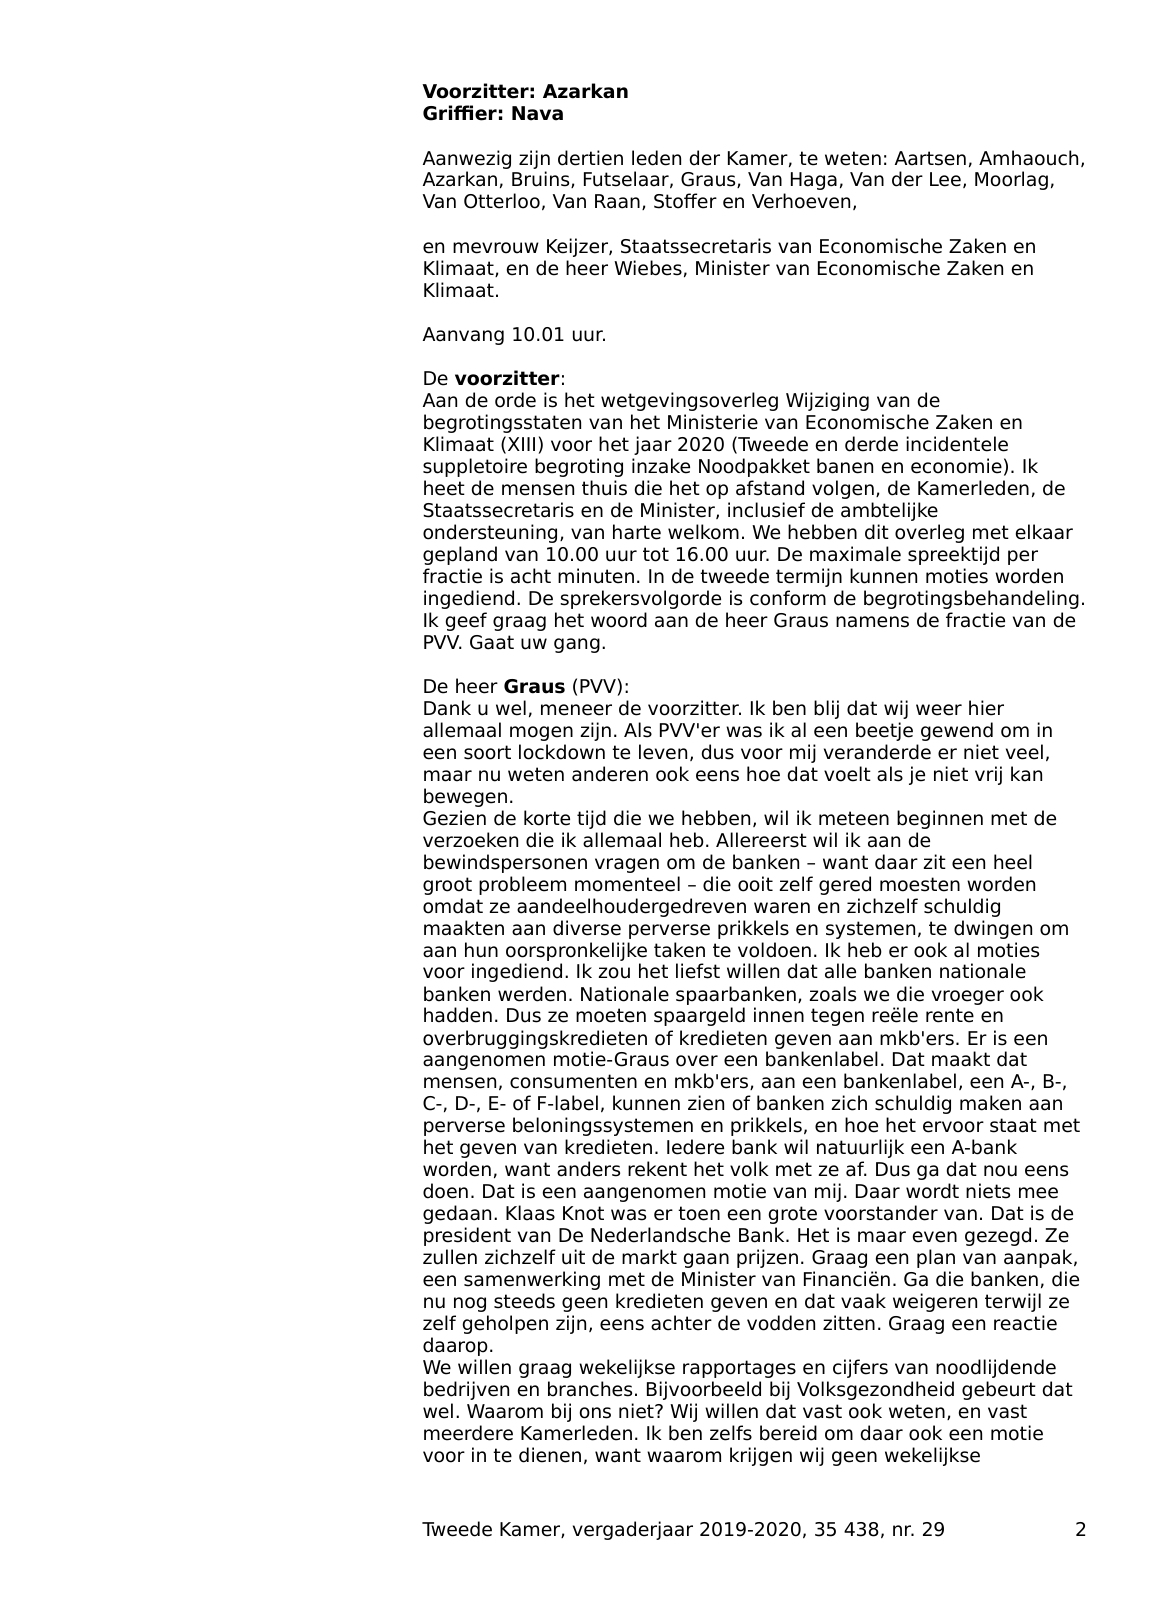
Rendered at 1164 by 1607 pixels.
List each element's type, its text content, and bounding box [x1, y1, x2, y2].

text Aanwezig zijn dertien leden der Kamer, te weten: Aartsen, Amhaouch, Azarkan, Bruins, Futselaar, Graus, Van Haga, Van der Lee, Moorlag, Van Otterloo, Van Raan, Stoffer en Verhoeven, [422, 147, 1087, 213]
text De voorzitter: [422, 368, 1087, 390]
text en mevrouw Keijzer, Staatssecretaris van Economische Zaken en Klimaat, en de heer Wiebes, Minister van Economische Zaken en Klimaat. [422, 236, 1087, 301]
text We willen graag wekelijkse rapportages en cijfers van noodlijdende bedrijven en branches. Bijvoorbeeld bij Volksgezondheid gebeurt dat wel. Waarom bij ons niet? Wij willen dat vast ook weten, en vast meerdere Kamerleden. Ik ben zelfs bereid om daar ook een motie voor in te dienen, want waarom krijgen wij geen wekelijkse [422, 1357, 1087, 1467]
text Gezien de korte tijd die we hebben, wil ik meteen beginnen met de verzoeken die ik allemaal heb. Allereerst wil ik aan de bewindspersonen vragen om de banken – want daar zit een heel groot probleem momenteel – die ooit zelf gered moesten worden omdat ze aandeelhoudergedreven waren en zichzelf schuldig maakten aan diverse perverse prikkels en systemen, te dwingen om aan hun oorspronkelijke taken te voldoen. Ik heb er ook al moties voor ingediend. Ik zou het liefst willen dat alle banken nationale banken werden. Nationale spaarbanken, zoals we die vroeger ook hadden. Dus ze moeten spaargeld innen tegen reële rente en overbruggingskredieten of kredieten geven aan mkb'ers. Er is een aangenomen motie-Graus over een bankenlabel. Dat maakt dat mensen, consumenten en mkb'ers, aan een bankenlabel, een A-, B-, C-, D-, E- of F-label, kunnen zien of banken zich schuldig maken aan perverse beloningssystemen en prikkels, en hoe het ervoor staat met het geven van kredieten. Iedere bank wil natuurlijk een A-bank worden, want anders rekent het volk met ze af. Dus ga dat nou eens doen. Dat is een aangenomen motie van mij. Daar wordt niets mee gedaan. Klaas Knot was er toen een grote voorstander van. Dat is de president van De Nederlandsche Bank. Het is maar even gezegd. Ze zullen zichzelf uit de markt gaan prijzen. Graag een plan van aanpak, een samenwerking met de Minister van Financiën. Ga die banken, die nu nog steeds geen kredieten geven en dat vaak weigeren terwijl ze zelf geholpen zijn, eens achter de vodden zitten. Graag een reactie daarop. [422, 808, 1087, 1357]
text De heer Graus (PVV): [422, 676, 1087, 698]
text Griffier: Nava [422, 103, 1087, 125]
text Voorzitter: Azarkan [422, 81, 1087, 103]
text Aan de orde is het wetgevingsoverleg Wijziging van de begrotingsstaten van het Ministerie van Economische Zaken en Klimaat (XIII) voor het jaar 2020 (Tweede en derde incidentele suppletoire begroting inzake Noodpakket banen en economie). Ik heet de mensen thuis die het op afstand volgen, de Kamerleden, de Staatssecretaris en de Minister, inclusief de ambtelijke ondersteuning, van harte welkom. We hebben dit overleg met elkaar gepland van 10.00 uur tot 16.00 uur. De maximale spreektijd per fractie is acht minuten. In de tweede termijn kunnen moties worden ingediend. De sprekersvolgorde is conform de begrotingsbehandeling. Ik geef graag het woord aan de heer Graus namens de fractie van de PVV. Gaat uw gang. [422, 390, 1087, 653]
text Aanvang 10.01 uur. [422, 324, 1087, 346]
text Dank u wel, meneer de voorzitter. Ik ben blij dat wij weer hier allemaal mogen zijn. Als PVV'er was ik al een beetje gewend om in een soort lockdown te leven, dus voor mij veranderde er niet veel, maar nu weten anderen ook eens hoe dat voelt als je niet vrij kan bewegen. [422, 698, 1087, 808]
